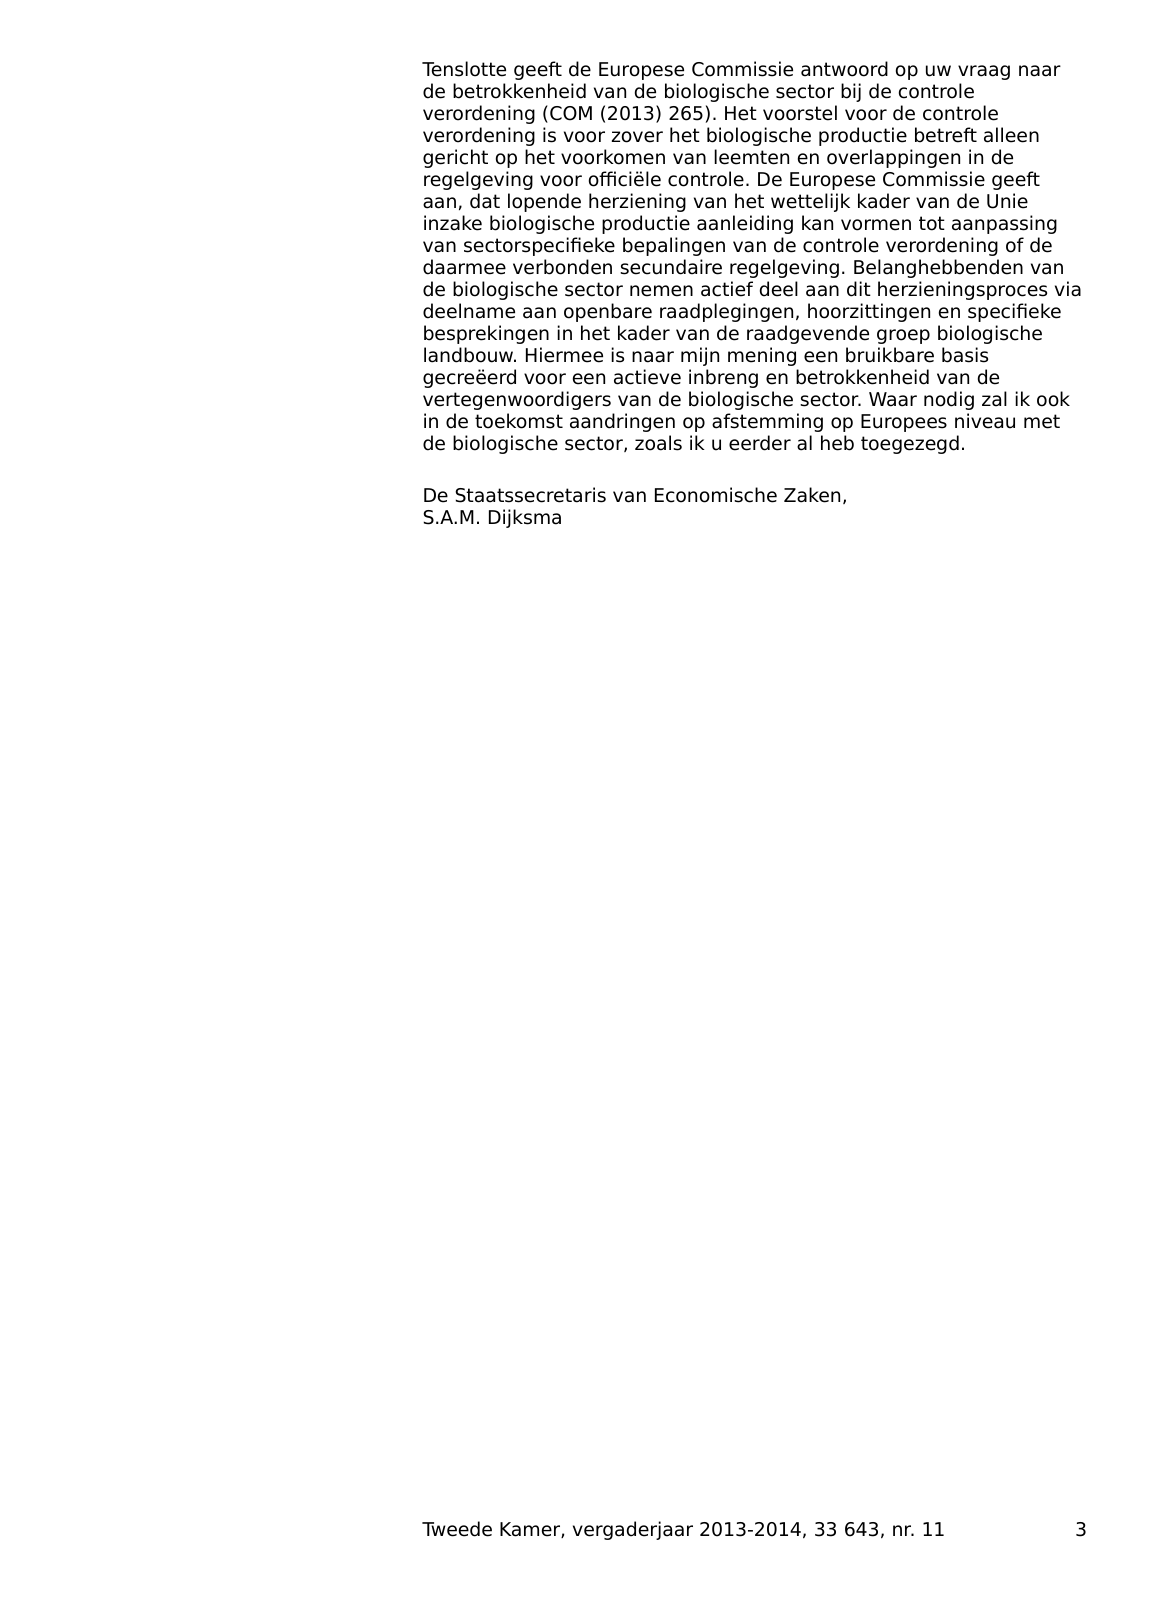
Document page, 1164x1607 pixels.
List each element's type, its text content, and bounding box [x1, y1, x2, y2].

text De Staatssecretaris van Economische Zaken, S.A.M. Dijksma [422, 485, 1087, 529]
text Tenslotte geeft de Europese Commissie antwoord op uw vraag naar de betrokkenheid van de biologische sector bij de controle verordening (COM (2013) 265). Het voorstel voor de controle verordening is voor zover het biologische productie betreft alleen gericht op het voorkomen van leemten en overlappingen in de regelgeving voor officiële controle. De Europese Commissie geeft aan, dat lopende herziening van het wettelijk kader van de Unie inzake biologische productie aanleiding kan vormen tot aanpassing van sectorspecifieke bepalingen van de controle verordening of de daarmee verbonden secundaire regelgeving. Belanghebbenden van de biologische sector nemen actief deel aan dit herzieningsproces via deelname aan openbare raadplegingen, hoorzittingen en specifieke besprekingen in het kader van de raadgevende groep biologische landbouw. Hiermee is naar mijn mening een bruikbare basis gecreëerd voor een actieve inbreng en betrokkenheid van de vertegenwoordigers van de biologische sector. Waar nodig zal ik ook in de toekomst aandringen op afstemming op Europees niveau met de biologische sector, zoals ik u eerder al heb toegezegd. [422, 59, 1087, 455]
